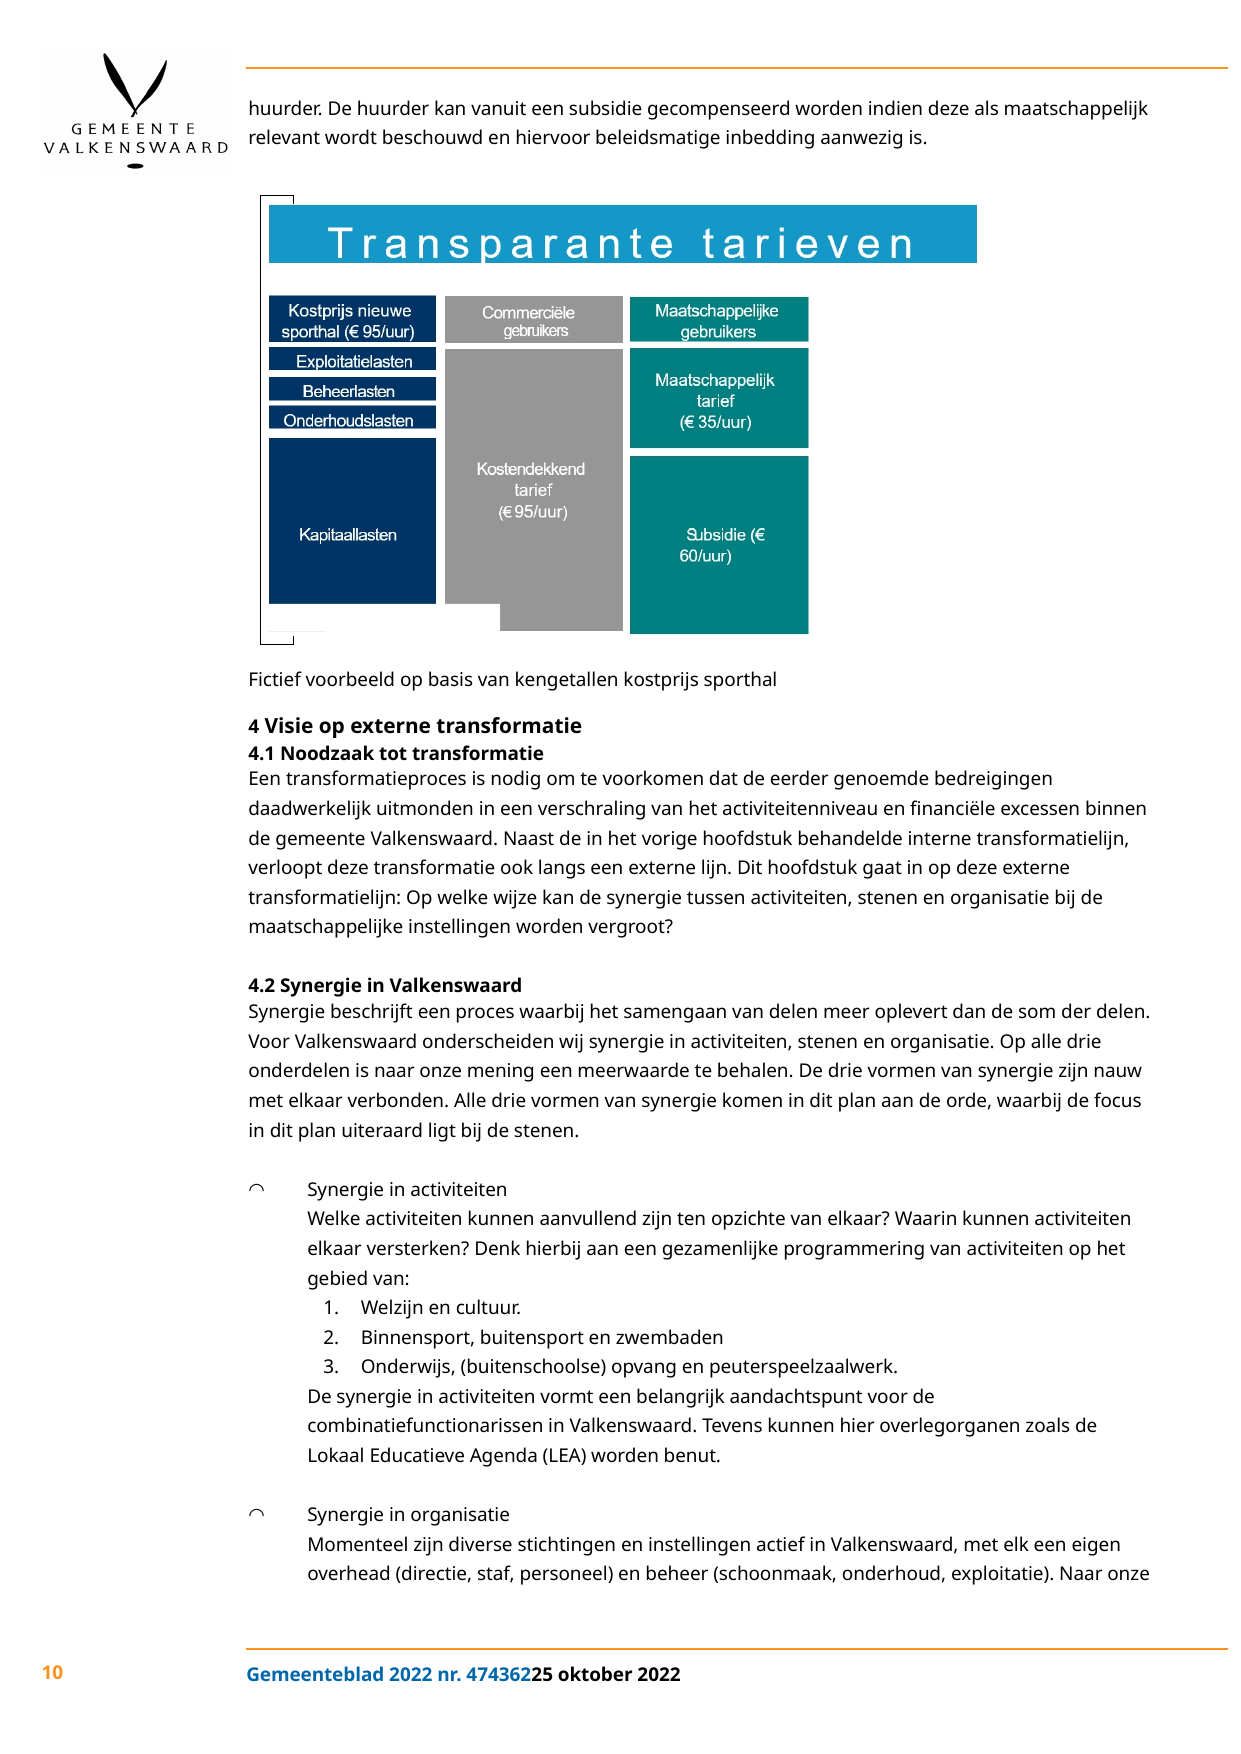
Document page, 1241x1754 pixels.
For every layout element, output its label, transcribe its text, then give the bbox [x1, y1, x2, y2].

list Momenteel zijn diverse stichtingen en instellingen actief in Valkenswaard, met elk een eigen overhead (directie, staf, personeel) en beheer (schoonmaak, onderhoud, exploitatie). Naar onze [248, 1531, 1152, 1586]
text Een transformatieproces is nodig om te voorkomen dat de eerder genoemde bedreigingen daadwerkelijk uitmonden in een verschraling van het activiteitenniveau en financiële excessen binnen de gemeente Valkenswaard. Naast de in het vorige hoofdstuk behandelde interne transformatielijn, verloopt deze transformatie ook langs een externe lijn. Dit hoofdstuk gaat in op deze externe transformatielijn: Op welke wijze kan de synergie tussen activiteiten, stenen en organisatie bij de maatschappelijke instellingen worden vergroot? [248, 766, 1152, 939]
list De synergie in activiteiten vormt een belangrijk aandachtspunt voor de combinatiefunctionarissen in Valkenswaard. Tevens kunnen hier overlegorganen zoals de Lokaal Educatieve Agenda (LEA) worden benut. [248, 1383, 1152, 1468]
picture [41, 47, 231, 172]
text 4.2 Synergie in Valkenswaard [248, 973, 1152, 998]
list Welzijn en cultuur. [323, 1294, 1152, 1320]
text 4 Visie op externe transformatie [248, 711, 1152, 740]
list Synergie in activiteiten [248, 1176, 1152, 1202]
list Binnensport, buitensport en zwembaden [323, 1324, 1152, 1349]
list Synergie in organisatie [248, 1501, 1152, 1527]
text Synergie beschrijft een proces waarbij het samengaan van delen meer oplevert dan de som der delen. Voor Valkenswaard onderscheiden wij synergie in activiteiten, stenen en organisatie. Op alle drie onderdelen is naar onze mening een meerwaarde te behalen. De drie vormen van synergie zijn nauw met elkaar verbonden. Alle drie vormen van synergie komen in dit plan aan de orde, waarbij de focus in dit plan uiteraard ligt bij de stenen. [248, 998, 1152, 1142]
list Onderwijs, (buitenschoolse) opvang en peuterspeelzaalwerk. [323, 1353, 1152, 1379]
text 4.1 Noodzaak tot transformatie [248, 740, 1152, 766]
list Welke activiteiten kunnen aanvullend zijn ten opzichte van elkaar? Waarin kunnen activiteiten elkaar versterken? Denk hierbij aan een gezamenlijke programmering van activiteiten op het gebied van: [248, 1206, 1152, 1290]
text Fictief voorbeeld op basis van kengetallen kostprijs sporthal [248, 666, 1152, 692]
picture [268, 204, 978, 636]
text huurder. De huurder kan vanuit een subsidie gecompenseerd worden indien deze als maatschappelijk relevant wordt beschouwd en hiervoor beleidsmatige inbedding aanwezig is. [248, 95, 1152, 150]
